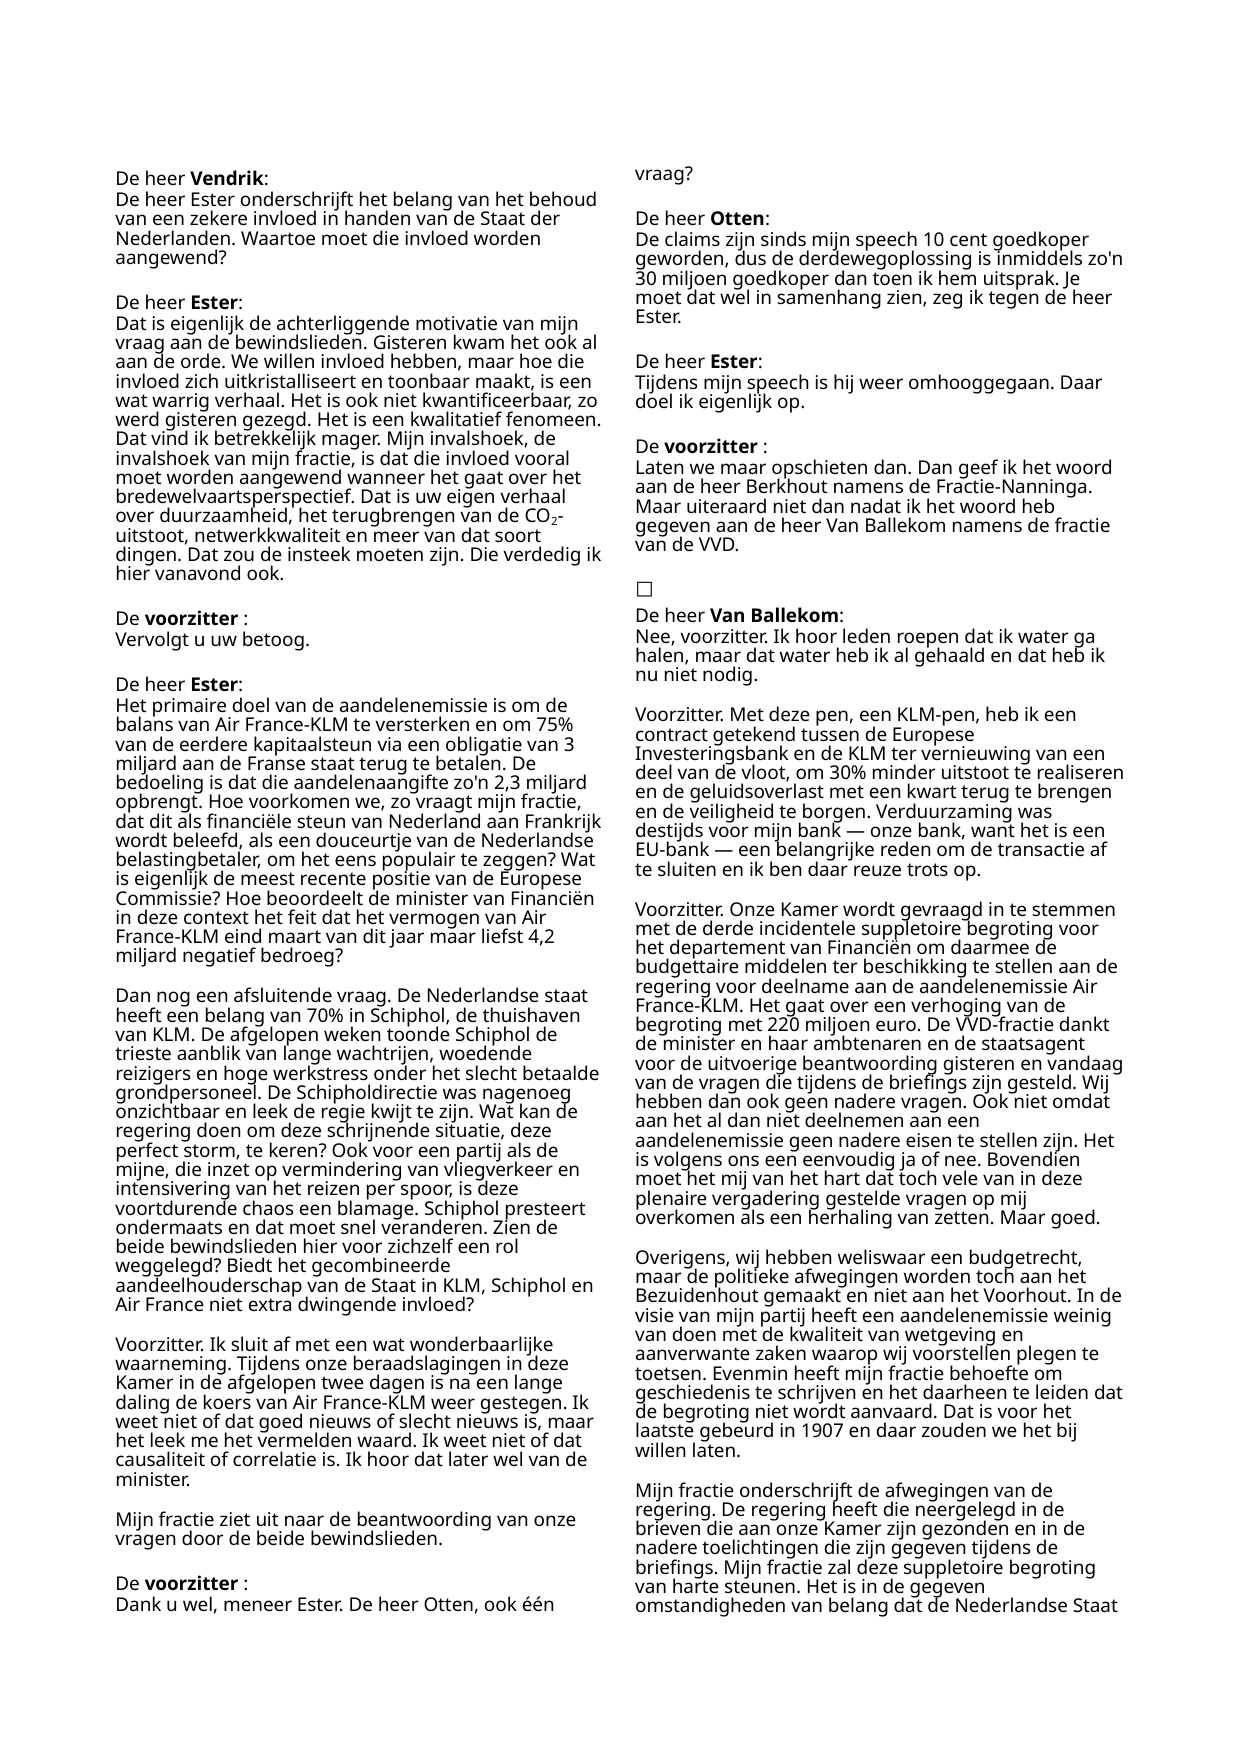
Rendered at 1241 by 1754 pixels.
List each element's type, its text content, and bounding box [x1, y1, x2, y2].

text Het primaire doel van de aandelenemissie is om de balans van Air France-KLM te versterken en om 75% van de eerdere kapitaalsteun via een obligatie van 3 miljard aan de Franse staat terug te betalen. De bedoeling is dat die aandelenaangifte zo'n 2,3 miljard opbrengt. Hoe voorkomen we, zo vraagt mijn fractie, dat dit als financiële steun van Nederland aan Frankrijk wordt beleefd, als een douceurtje van de Nederlandse belastingbetaler, om het eens populair te zeggen? Wat is eigenlijk de meest recente positie van de Europese Commissie? Hoe beoordeelt de minister van Financiën in deze context het feit dat het vermogen van Air France-KLM eind maart van dit jaar maar liefst 4,2 miljard negatief bedroeg? [115, 697, 605, 967]
text De heer Otten: [635, 205, 1125, 231]
text De heer Ester: [115, 289, 605, 315]
text Mijn fractie onderschrijft de afwegingen van de regering. De regering heeft die neergelegd in de brieven die aan onze Kamer zijn gezonden en in de nadere toelichtingen die zijn gegeven tijdens de briefings. Mijn fractie zal deze suppletoire begroting van harte steunen. Het is in de gegeven omstandigheden van belang dat de Nederlandse Staat [635, 1482, 1125, 1616]
text vraag? [635, 165, 1125, 184]
text De heer Ester: [635, 348, 1125, 374]
text Nee, voorzitter. Ik hoor leden roepen dat ik water ga halen, maar dat water heb ik al gehaald en dat heb ik nu niet nodig. [635, 628, 1125, 686]
text De heer Van Ballekom: [635, 602, 1125, 628]
text De voorzitter : [635, 433, 1125, 459]
text De heer Ester onderschrijft het belang van het behoud van een zekere invloed in handen van de Staat der Nederlanden. Waartoe moet die invloed worden aangewend? [115, 191, 605, 268]
text Mijn fractie ziet uit naar de beantwoording van onze vragen door de beide bewindslieden. [115, 1511, 605, 1549]
text Dank u wel, meneer Ester. De heer Otten, ook één [115, 1596, 605, 1615]
text Voorzitter. Onze Kamer wordt gevraagd in te stemmen met de derde incidentele suppletoire begroting voor het departement van Financiën om daarmee de budgettaire middelen ter beschikking te stellen aan de regering voor deelname aan de aandelenemissie Air France-KLM. Het gaat over een verhoging van de begroting met 220 miljoen euro. De VVD-fractie dankt de minister en haar ambtenaren en de staatsagent voor de uitvoerige beantwoording gisteren en vandaag van de vragen die tijdens de briefings zijn gesteld. Wij hebben dan ook geen nadere vragen. Ook niet omdat aan het al dan niet deelnemen aan een aandelenemissie geen nadere eisen te stellen zijn. Het is volgens ons een eenvoudig ja of nee. Bovendien moet het mij van het hart dat toch vele van in deze plenaire vergadering gestelde vragen op mij overkomen als een herhaling van zetten. Maar goed. [635, 901, 1125, 1228]
text De heer Ester: [115, 671, 605, 697]
text Dan nog een afsluitende vraag. De Nederlandse staat heeft een belang van 70% in Schiphol, de thuishaven van KLM. De afgelopen weken toonde Schiphol de trieste aanblik van lange wachtrijen, woedende reizigers en hoge werkstress onder het slecht betaalde grondpersoneel. De Schipholdirectie was nagenoeg onzichtbaar en leek de regie kwijt te zijn. Wat kan de regering doen om deze schrijnende situatie, deze perfect storm, te keren? Ook voor een partij als de mijne, die inzet op vermindering van vliegverkeer en intensivering van het reizen per spoor, is deze voortdurende chaos een blamage. Schiphol presteert ondermaats en dat moet snel veranderen. Zien de beide bewindslieden hier voor zichzelf een rol weggelegd? Biedt het gecombineerde aandeelhouderschap van de Staat in KLM, Schiphol en Air France niet extra dwingende invloed? [115, 987, 605, 1315]
text De heer Vendrik: [115, 165, 605, 191]
text Voorzitter. Met deze pen, een KLM-pen, heb ik een contract getekend tussen de Europese Investeringsbank en de KLM ter vernieuwing van een deel van de vloot, om 30% minder uitstoot te realiseren en de geluidsoverlast met een kwart terug te brengen en de veiligheid te borgen. Verduurzaming was destijds voor mijn bank — onze bank, want het is een EU-bank — een belangrijke reden om de transactie af te sluiten en ik ben daar reuze trots op. [635, 706, 1125, 880]
text Laten we maar opschieten dan. Dan geef ik het woord aan de heer Berkhout namens de Fractie-Nanninga. Maar uiteraard niet dan nadat ik het woord heb gegeven aan de heer Van Ballekom namens de fractie van de VVD. [635, 459, 1125, 556]
text De voorzitter : [115, 605, 605, 631]
text Vervolgt u uw betoog. [115, 631, 605, 650]
text Overigens, wij hebben weliswaar een budgetrecht, maar de politieke afwegingen worden toch aan het Bezuidenhout gemaakt en niet aan het Voorhout. In de visie van mijn partij heeft een aandelenemissie weinig van doen met de kwaliteit van wetgeving en aanverwante zaken waarop wij voorstellen plegen te toetsen. Evenmin heeft mijn fractie behoefte om geschiedenis te schrijven en het daarheen te leiden dat de begroting niet wordt aanvaard. Dat is voor het laatste gebeurd in 1907 en daar zouden we het bij willen laten. [635, 1249, 1125, 1461]
text Dat is eigenlijk de achterliggende motivatie van mijn vraag aan de bewindslieden. Gisteren kwam het ook al aan de orde. We willen invloed hebben, maar hoe die invloed zich uitkristalliseert en toonbaar maakt, is een wat warrig verhaal. Het is ook niet kwantificeerbaar, zo werd gisteren gezegd. Het is een kwalitatief fenomeen. Dat vind ik betrekkelijk mager. Mijn invalshoek, de invalshoek van mijn fractie, is dat die invloed vooral moet worden aangewend wanneer het gaat over het bredewelvaartsperspectief. Dat is uw eigen verhaal over duurzaamheid, het terugbrengen van de CO2-uitstoot, netwerkkwaliteit en meer van dat soort dingen. Dat zou de insteek moeten zijn. Die verdedig ik hier vanavond ook. [115, 315, 605, 584]
text ⬜ [635, 576, 1125, 602]
text Voorzitter. Ik sluit af met een wat wonderbaarlijke waarneming. Tijdens onze beraadslagingen in deze Kamer in de afgelopen twee dagen is na een lange daling de koers van Air France-KLM weer gestegen. Ik weet niet of dat goed nieuws of slecht nieuws is, maar het leek me het vermelden waard. Ik weet niet of dat causaliteit of correlatie is. Ik hoor dat later wel van de minister. [115, 1336, 605, 1490]
text De voorzitter : [115, 1570, 605, 1596]
text Tijdens mijn speech is hij weer omhooggegaan. Daar doel ik eigenlijk op. [635, 374, 1125, 413]
text De claims zijn sinds mijn speech 10 cent goedkoper geworden, dus de derdewegoplossing is inmiddels zo'n 30 miljoen goedkoper dan toen ik hem uitsprak. Je moet dat wel in samenhang zien, zeg ik tegen de heer Ester. [635, 231, 1125, 327]
